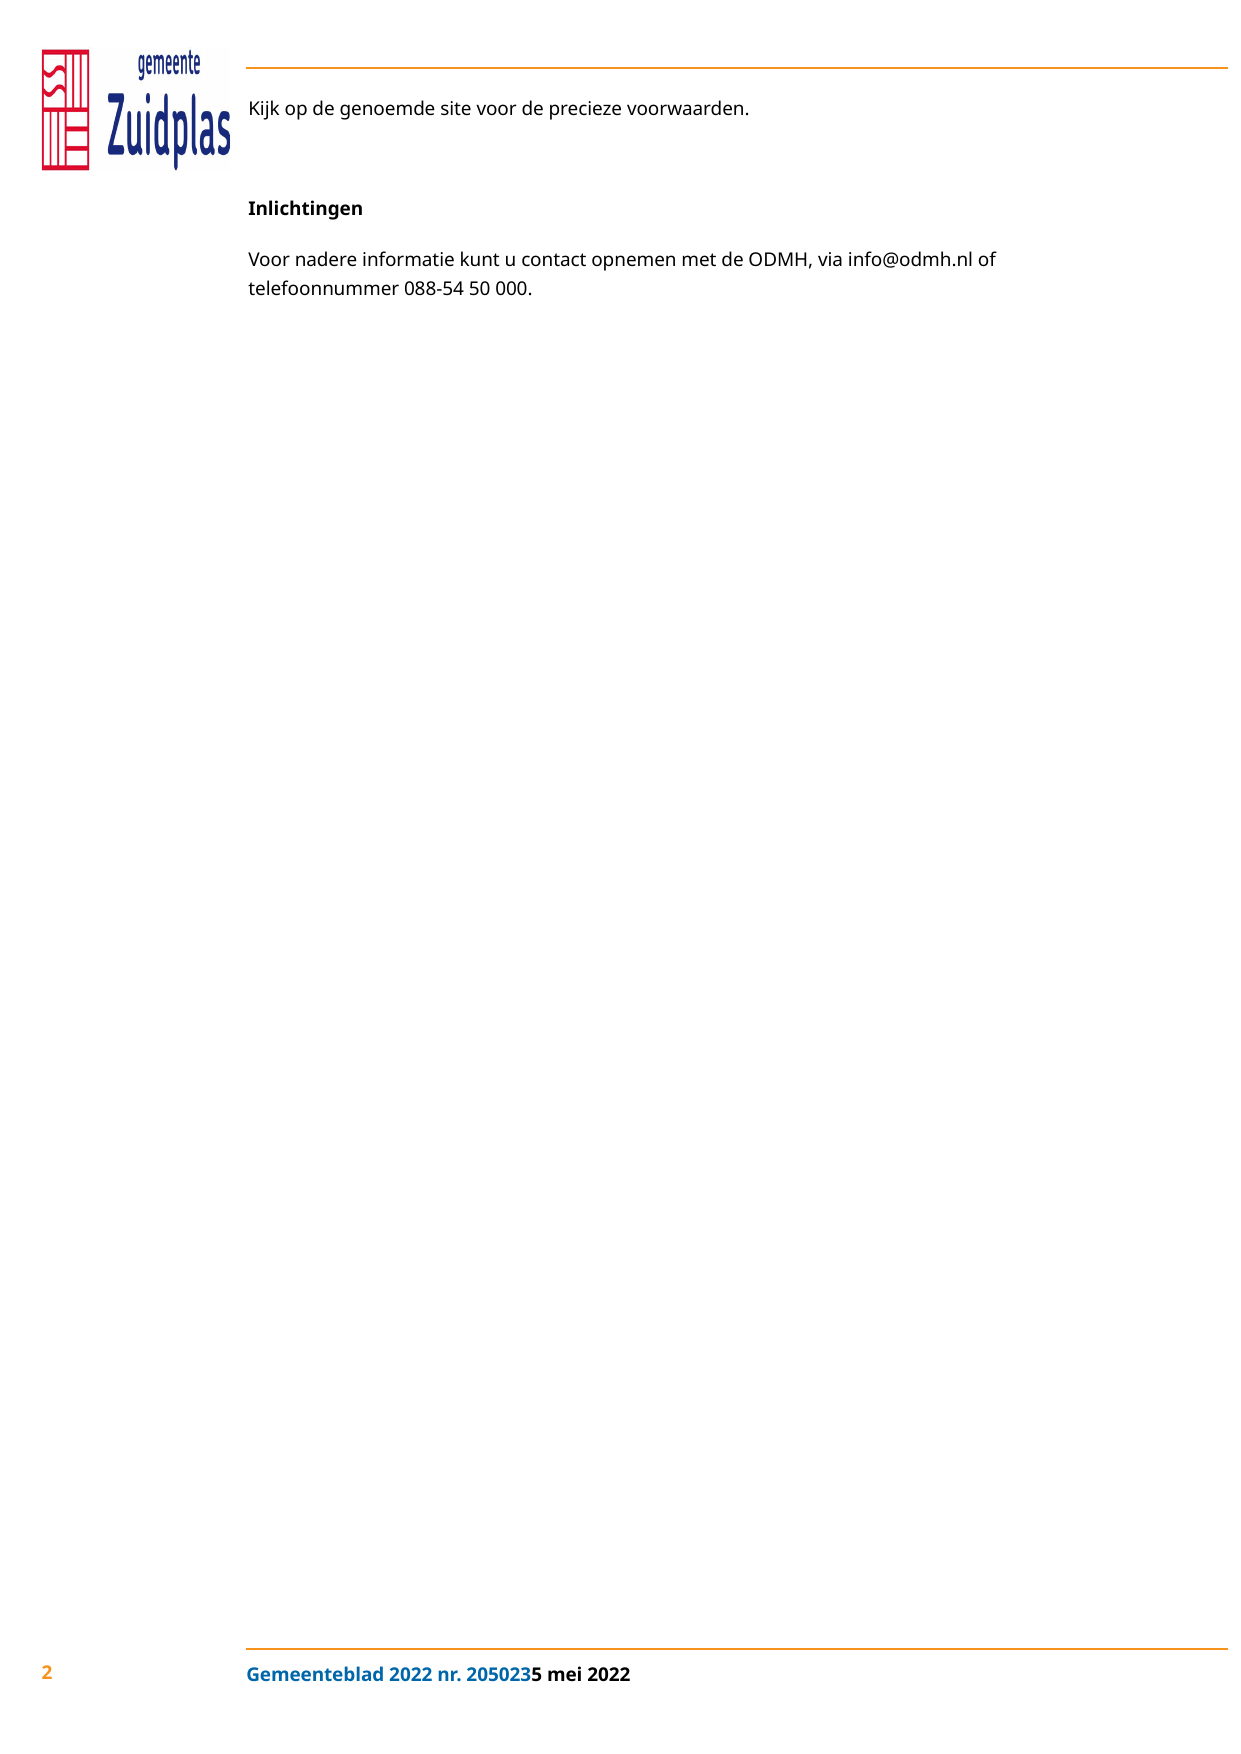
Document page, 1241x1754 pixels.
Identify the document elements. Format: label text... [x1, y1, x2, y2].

picture [41, 47, 231, 172]
text Inlichtingen [248, 196, 1152, 221]
text Voor nadere informatie kunt u contact opnemen met de ODMH, via info@odmh.nl of telefoonnummer 088-54 50 000. [248, 246, 1152, 301]
text Kijk op de genoemde site voor de precieze voorwaarden. [248, 95, 1152, 121]
